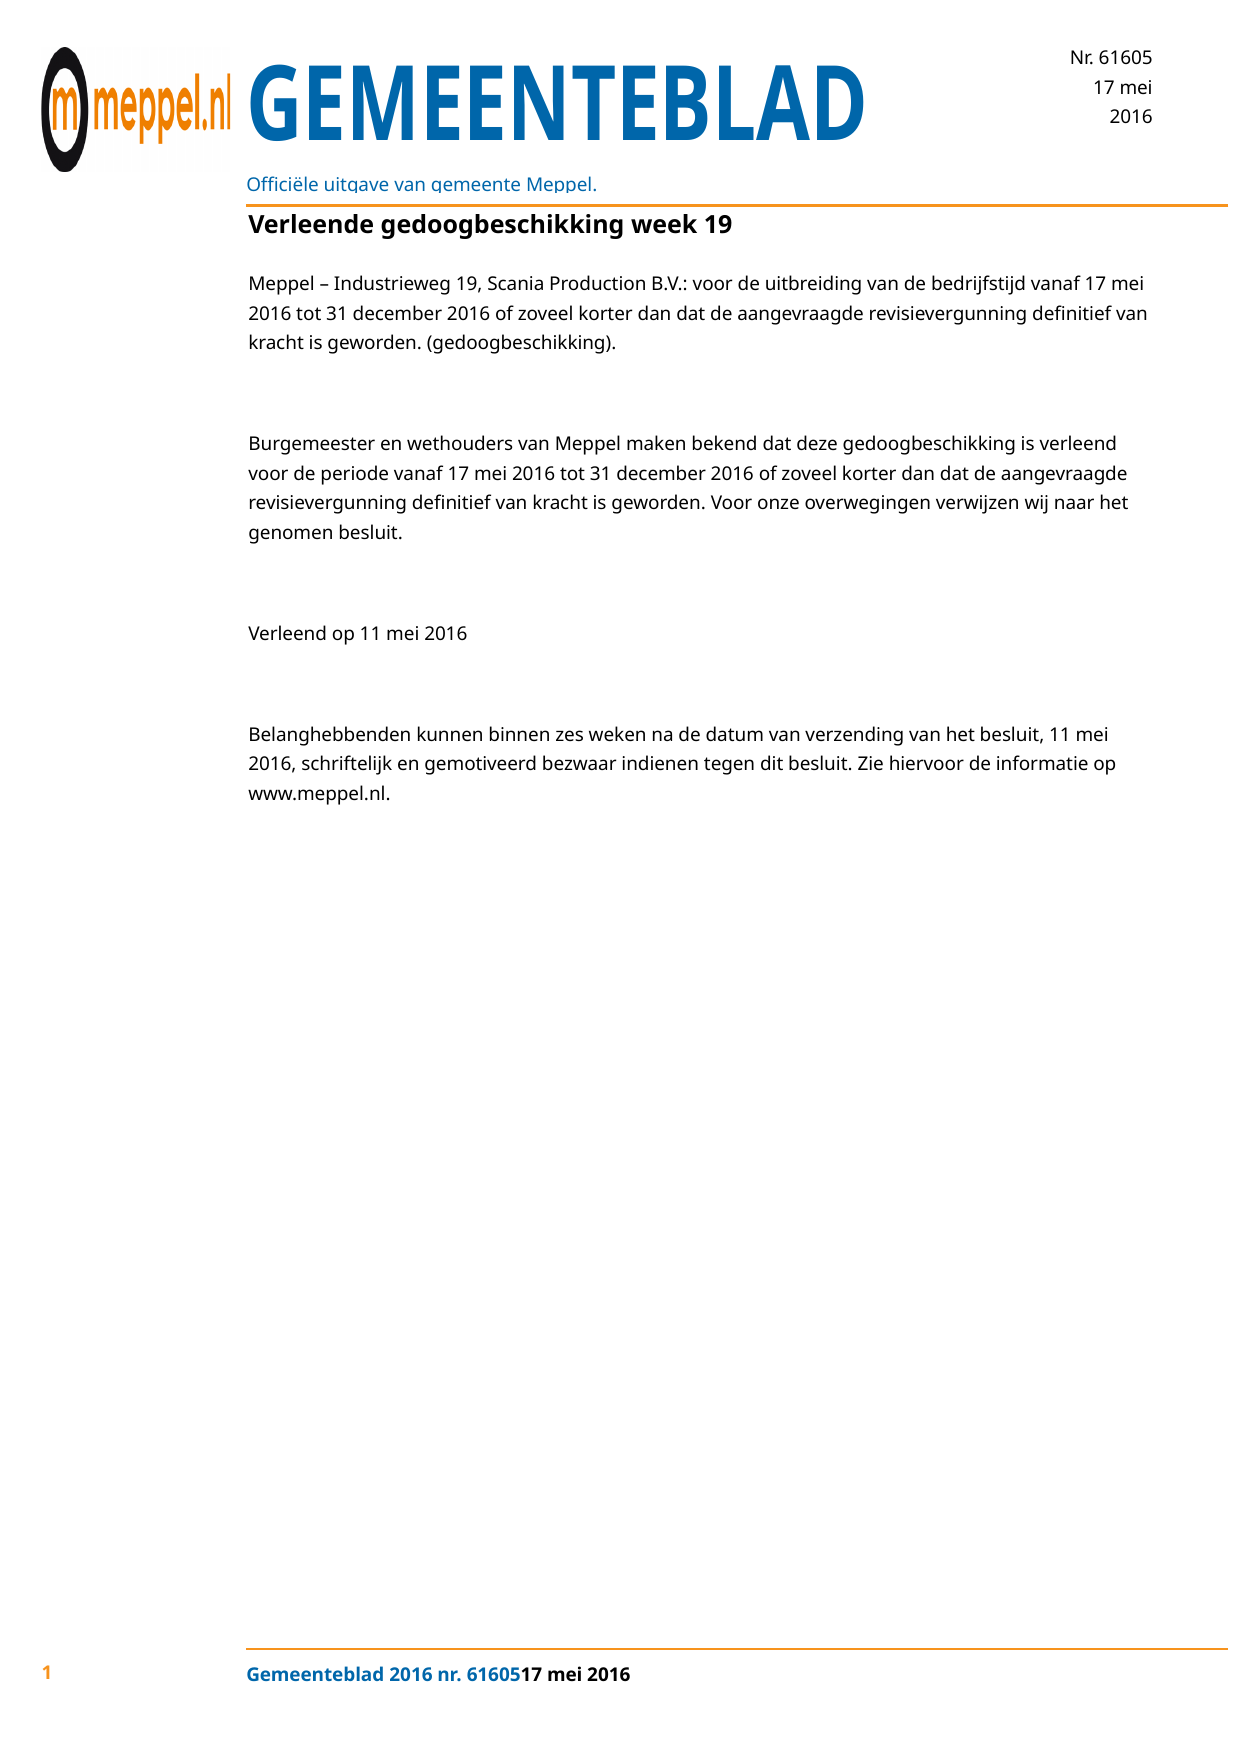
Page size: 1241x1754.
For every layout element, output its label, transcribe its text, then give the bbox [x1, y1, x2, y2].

text Belanghebbenden kunnen binnen zes weken na de datum van verzending van het besluit, 11 mei 2016, schriftelijk en gemotiveerd bezwaar indienen tegen dit besluit. Zie hiervoor de informatie op www.meppel.nl. [248, 721, 1152, 806]
picture [41, 47, 231, 172]
text Meppel – Industrieweg 19, Scania Production B.V.: voor de uitbreiding van de bedrijfstijd vanaf 17 mei 2016 tot 31 december 2016 of zoveel korter dan dat de aangevraagde revisievergunning definitief van kracht is geworden. (gedoogbeschikking). [248, 270, 1152, 355]
text Verleend op 11 mei 2016 [248, 620, 1152, 646]
text Burgemeester en wethouders van Meppel maken bekend dat deze gedoogbeschikking is verleend voor de periode vanaf 17 mei 2016 tot 31 december 2016 of zoveel korter dan dat de aangevraagde revisievergunning definitief van kracht is geworden. Voor onze overwegingen verwijzen wij naar het genomen besluit. [248, 430, 1152, 545]
text Verleende gedoogbeschikking week 19 [248, 207, 1152, 241]
